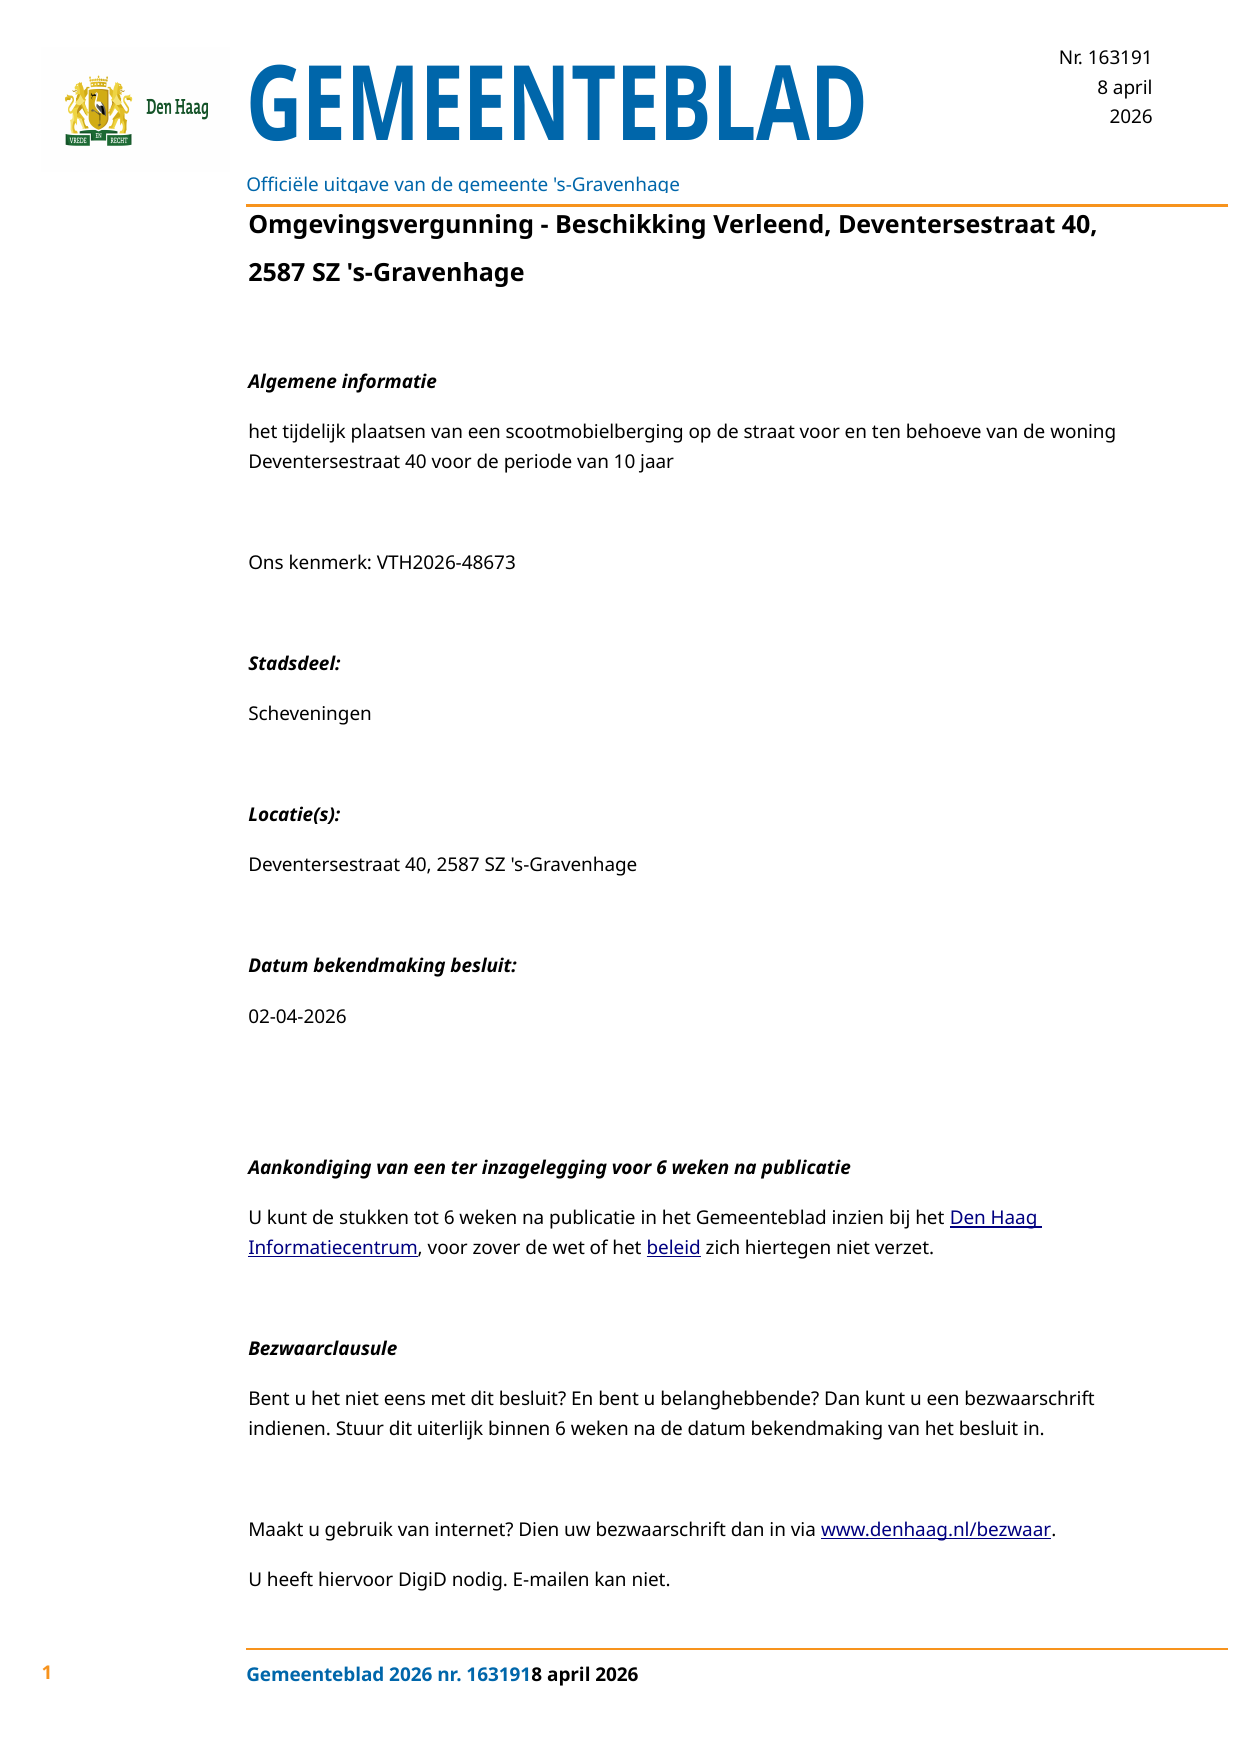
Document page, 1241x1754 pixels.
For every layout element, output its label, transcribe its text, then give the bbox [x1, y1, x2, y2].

text Bent u het niet eens met dit besluit? En bent u belanghebbende? Dan kunt u een bezwaarschrift indienen. Stuur dit uiterlijk binnen 6 weken na de datum bekendmaking van het besluit in. [248, 1385, 1152, 1441]
text Scheveningen [248, 700, 1152, 726]
text U heeft hiervoor DigiD nodig. E-mailen kan niet. [248, 1566, 1152, 1592]
text Ons kenmerk: VTH2026-48673 [248, 549, 1152, 575]
text Deventersestraat 40, 2587 SZ 's-Gravenhage [248, 852, 1152, 877]
text U kunt de stukken tot 6 weken na publicatie in het Gemeenteblad inzien bij het Den Haag Informatiecentrum, voor zover de wet of het beleid zich hiertegen niet verzet. [248, 1204, 1152, 1260]
text Aankondiging van een ter inzagelegging voor 6 weken na publicatie [248, 1154, 1152, 1180]
text Bezwaarclausule [248, 1335, 1152, 1361]
text Omgevingsvergunning - Beschikking Verleend, Deventersestraat 40, 2587 SZ 's-Gravenhage [248, 207, 1152, 288]
text Maakt u gebruik van internet? Dien uw bezwaarschrift dan in via www.denhaag.nl/bezwaar. [248, 1516, 1152, 1542]
text het tijdelijk plaatsen van een scootmobielberging op de straat voor en ten behoeve van de woning Deventersestraat 40 voor de periode van 10 jaar [248, 419, 1152, 474]
text Stadsdeel: [248, 650, 1152, 676]
text Algemene informatie [248, 368, 1152, 394]
text Datum bekendmaking besluit: [248, 952, 1152, 978]
picture [41, 47, 231, 172]
text 02-04-2026 [248, 1003, 1152, 1029]
text Locatie(s): [248, 801, 1152, 827]
